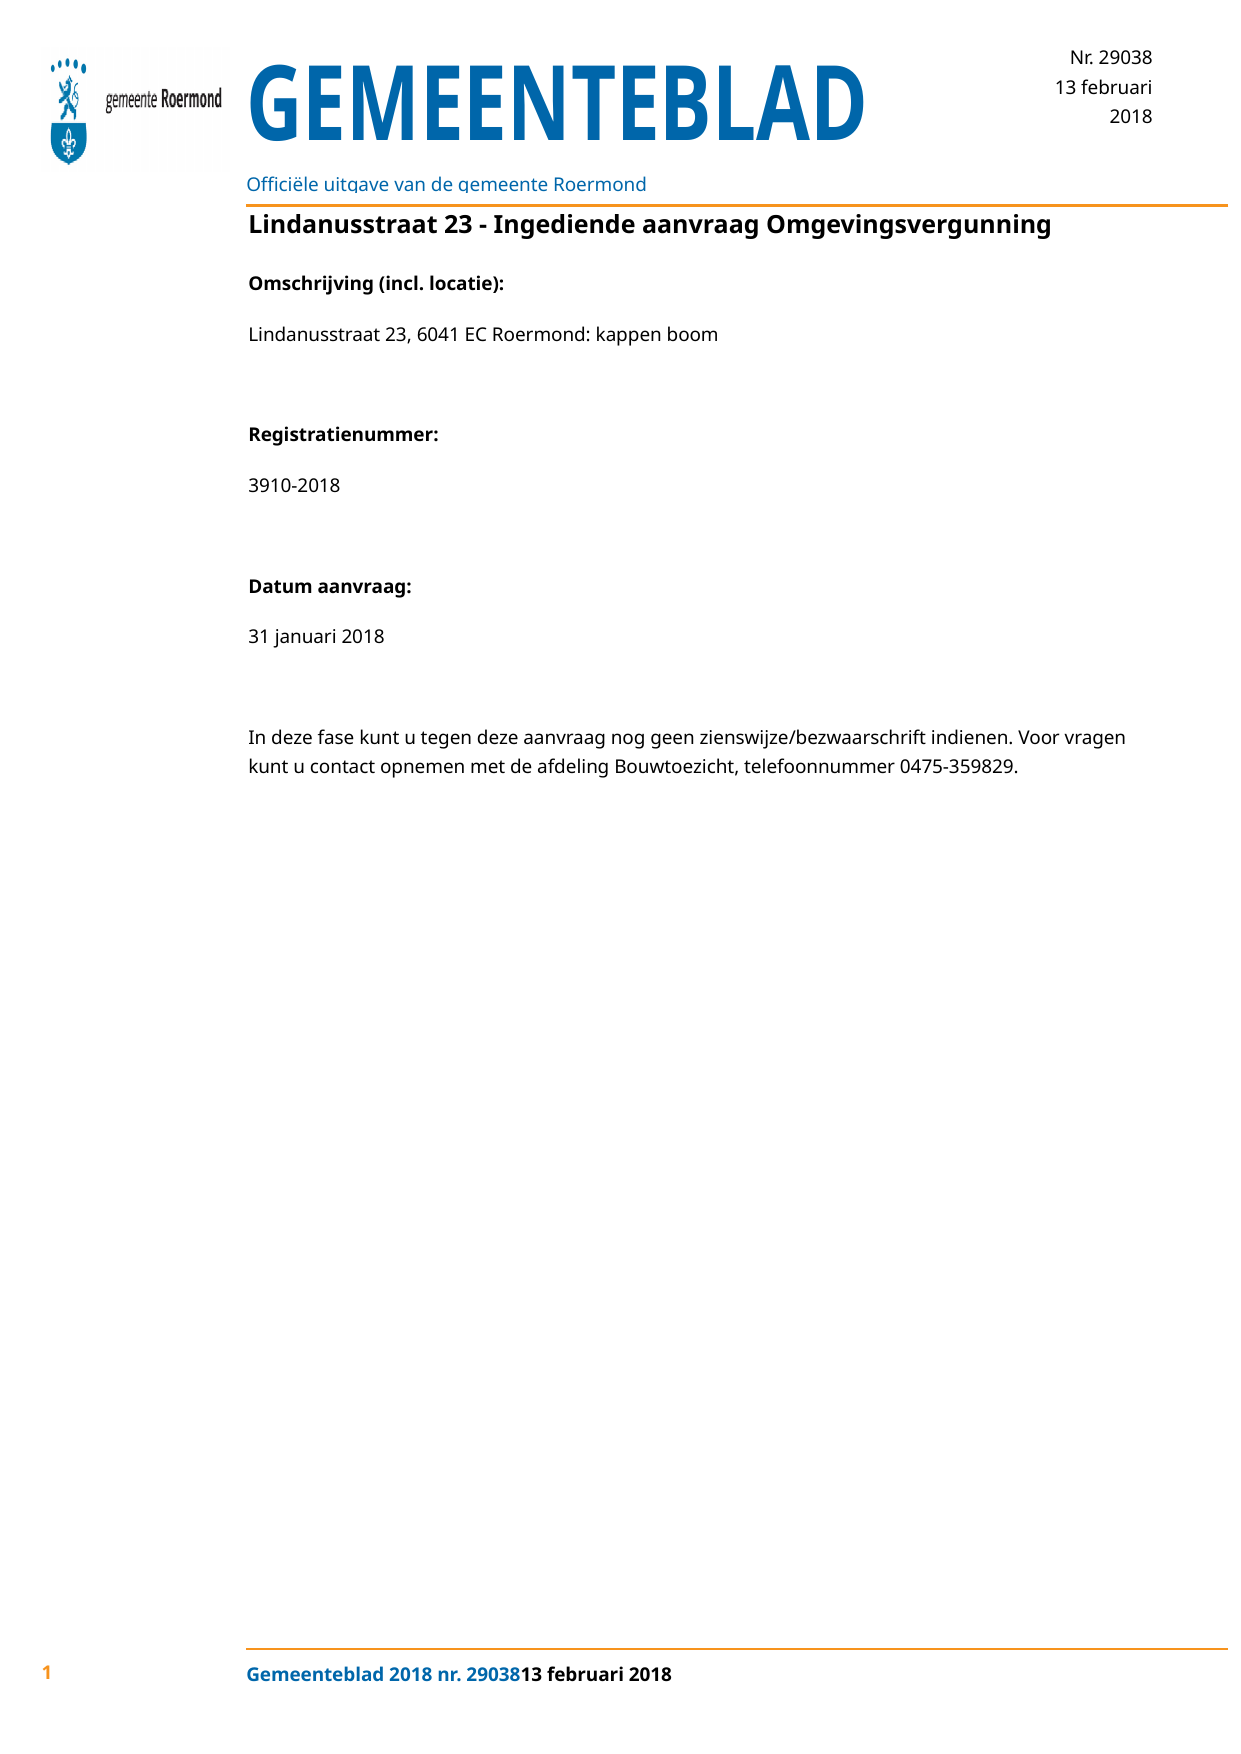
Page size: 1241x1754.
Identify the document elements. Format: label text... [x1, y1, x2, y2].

text Datum aanvraag: [248, 573, 1152, 598]
text Lindanusstraat 23, 6041 EC Roermond: kappen boom [248, 321, 1152, 346]
text In deze fase kunt u tegen deze aanvraag nog geen zienswijze/bezwaarschrift indienen. Voor vragen kunt u contact opnemen met de afdeling Bouwtoezicht, telefoonnummer 0475-359829. [248, 724, 1152, 779]
text Lindanusstraat 23 - Ingediende aanvraag Omgevingsvergunning [248, 207, 1152, 241]
picture [41, 47, 231, 172]
text 3910-2018 [248, 472, 1152, 498]
text 31 januari 2018 [248, 623, 1152, 649]
text Registratienummer: [248, 422, 1152, 447]
text Omschrijving (incl. locatie): [248, 270, 1152, 296]
